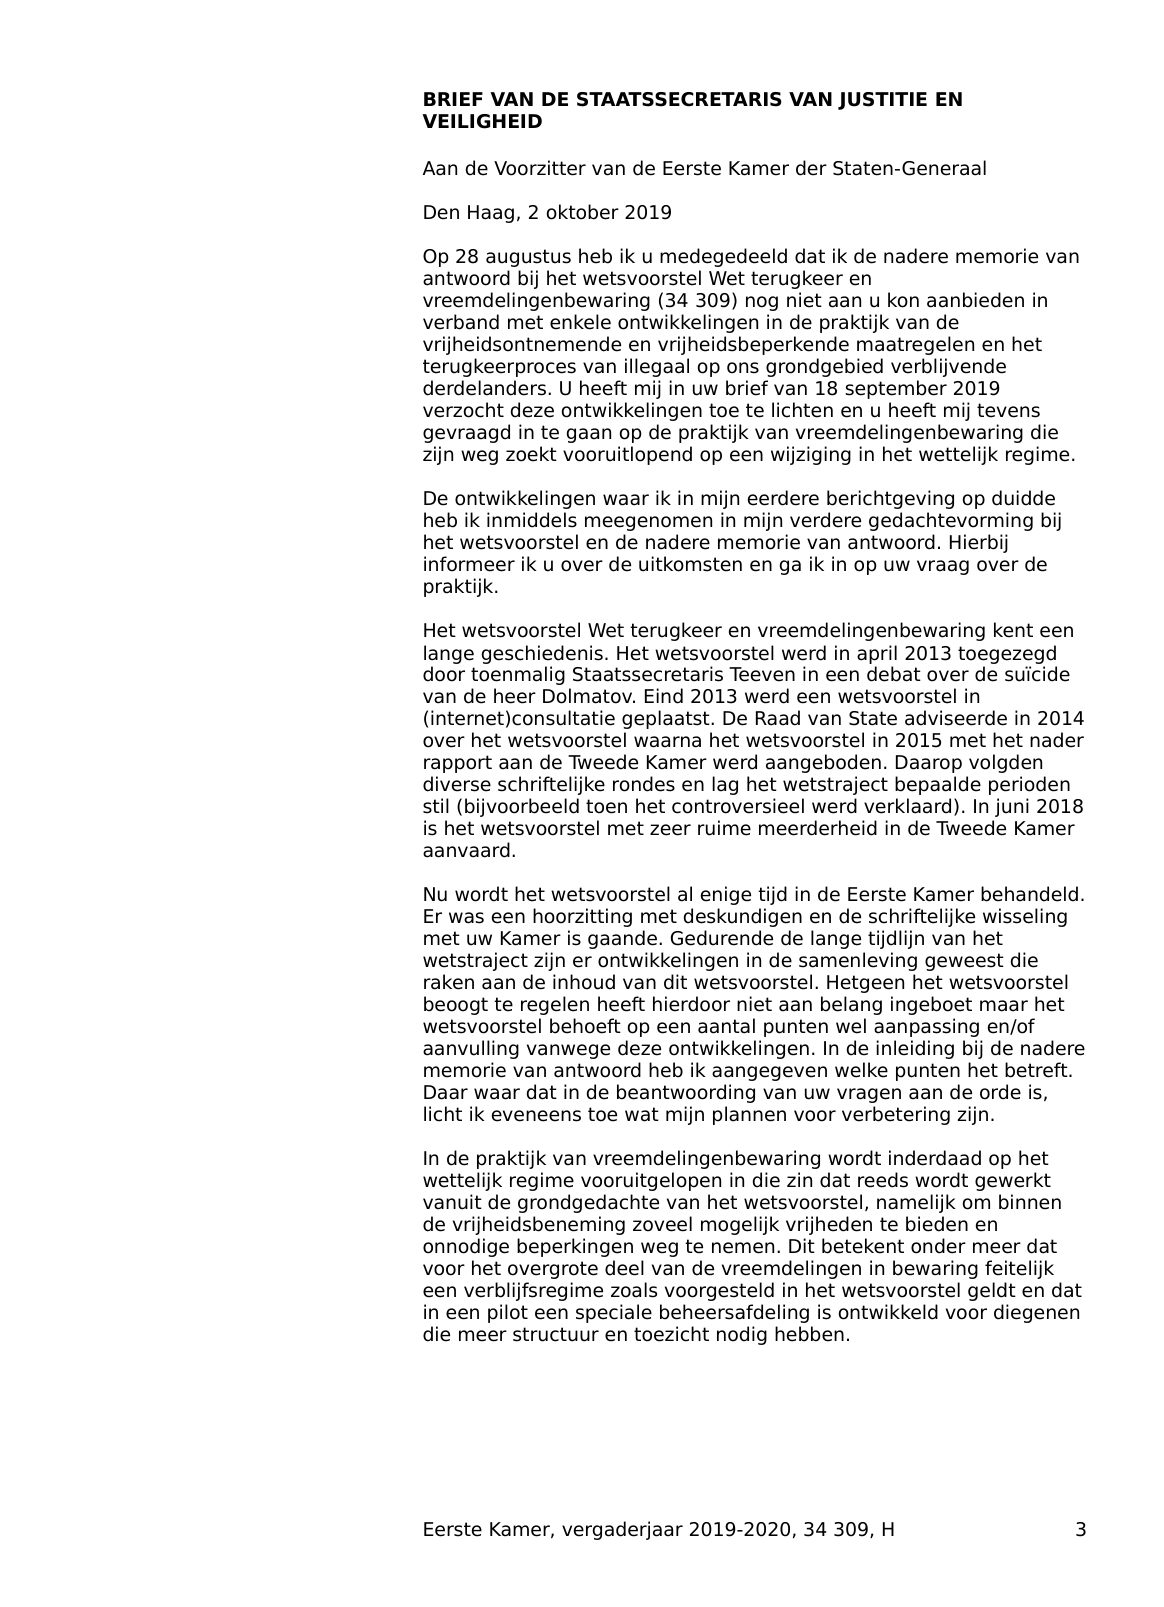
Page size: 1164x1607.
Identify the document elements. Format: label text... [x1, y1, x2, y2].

text Het wetsvoorstel Wet terugkeer en vreemdelingenbewaring kent een lange geschiedenis. Het wetsvoorstel werd in april 2013 toegezegd door toenmalig Staatssecretaris Teeven in een debat over de suïcide van de heer Dolmatov. Eind 2013 werd een wetsvoorstel in (internet)consultatie geplaatst. De Raad van State adviseerde in 2014 over het wetsvoorstel waarna het wetsvoorstel in 2015 met het nader rapport aan de Tweede Kamer werd aangeboden. Daarop volgden diverse schriftelijke rondes en lag het wetstraject bepaalde perioden stil (bijvoorbeeld toen het controversieel werd verklaard). In juni 2018 is het wetsvoorstel met zeer ruime meerderheid in de Tweede Kamer aanvaard. [422, 620, 1087, 862]
text In de praktijk van vreemdelingenbewaring wordt inderdaad op het wettelijk regime vooruitgelopen in die zin dat reeds wordt gewerkt vanuit de grondgedachte van het wetsvoorstel, namelijk om binnen de vrijheidsbeneming zoveel mogelijk vrijheden te bieden en onnodige beperkingen weg te nemen. Dit betekent onder meer dat voor het overgrote deel van de vreemdelingen in bewaring feitelijk een verblijfsregime zoals voorgesteld in het wetsvoorstel geldt en dat in een pilot een speciale beheersafdeling is ontwikkeld voor diegenen die meer structuur en toezicht nodig hebben. [422, 1148, 1087, 1346]
text De ontwikkelingen waar ik in mijn eerdere berichtgeving op duidde heb ik inmiddels meegenomen in mijn verdere gedachtevorming bij het wetsvoorstel en de nadere memorie van antwoord. Hierbij informeer ik u over de uitkomsten en ga ik in op uw vraag over de praktijk. [422, 488, 1087, 598]
text Den Haag, 2 oktober 2019 [422, 202, 1087, 224]
text Aan de Voorzitter van de Eerste Kamer der Staten-Generaal [422, 158, 1087, 180]
text Op 28 augustus heb ik u medegedeeld dat ik de nadere memorie van antwoord bij het wetsvoorstel Wet terugkeer en vreemdelingenbewaring (34 309) nog niet aan u kon aanbieden in verband met enkele ontwikkelingen in de praktijk van de vrijheidsontnemende en vrijheidsbeperkende maatregelen en het terugkeerproces van illegaal op ons grondgebied verblijvende derdelanders. U heeft mij in uw brief van 18 september 2019 verzocht deze ontwikkelingen toe te lichten en u heeft mij tevens gevraagd in te gaan op de praktijk van vreemdelingenbewaring die zijn weg zoekt vooruitlopend op een wijziging in het wettelijk regime. [422, 246, 1087, 466]
subtitle BRIEF VAN DE STAATSSECRETARIS VAN JUSTITIE EN VEILIGHEID [422, 89, 1087, 133]
text Nu wordt het wetsvoorstel al enige tijd in de Eerste Kamer behandeld. Er was een hoorzitting met deskundigen en de schriftelijke wisseling met uw Kamer is gaande. Gedurende de lange tijdlijn van het wetstraject zijn er ontwikkelingen in de samenleving geweest die raken aan de inhoud van dit wetsvoorstel. Hetgeen het wetsvoorstel beoogt te regelen heeft hierdoor niet aan belang ingeboet maar het wetsvoorstel behoeft op een aantal punten wel aanpassing en/of aanvulling vanwege deze ontwikkelingen. In de inleiding bij de nadere memorie van antwoord heb ik aangegeven welke punten het betreft. Daar waar dat in de beantwoording van uw vragen aan de orde is, licht ik eveneens toe wat mijn plannen voor verbetering zijn. [422, 884, 1087, 1126]
